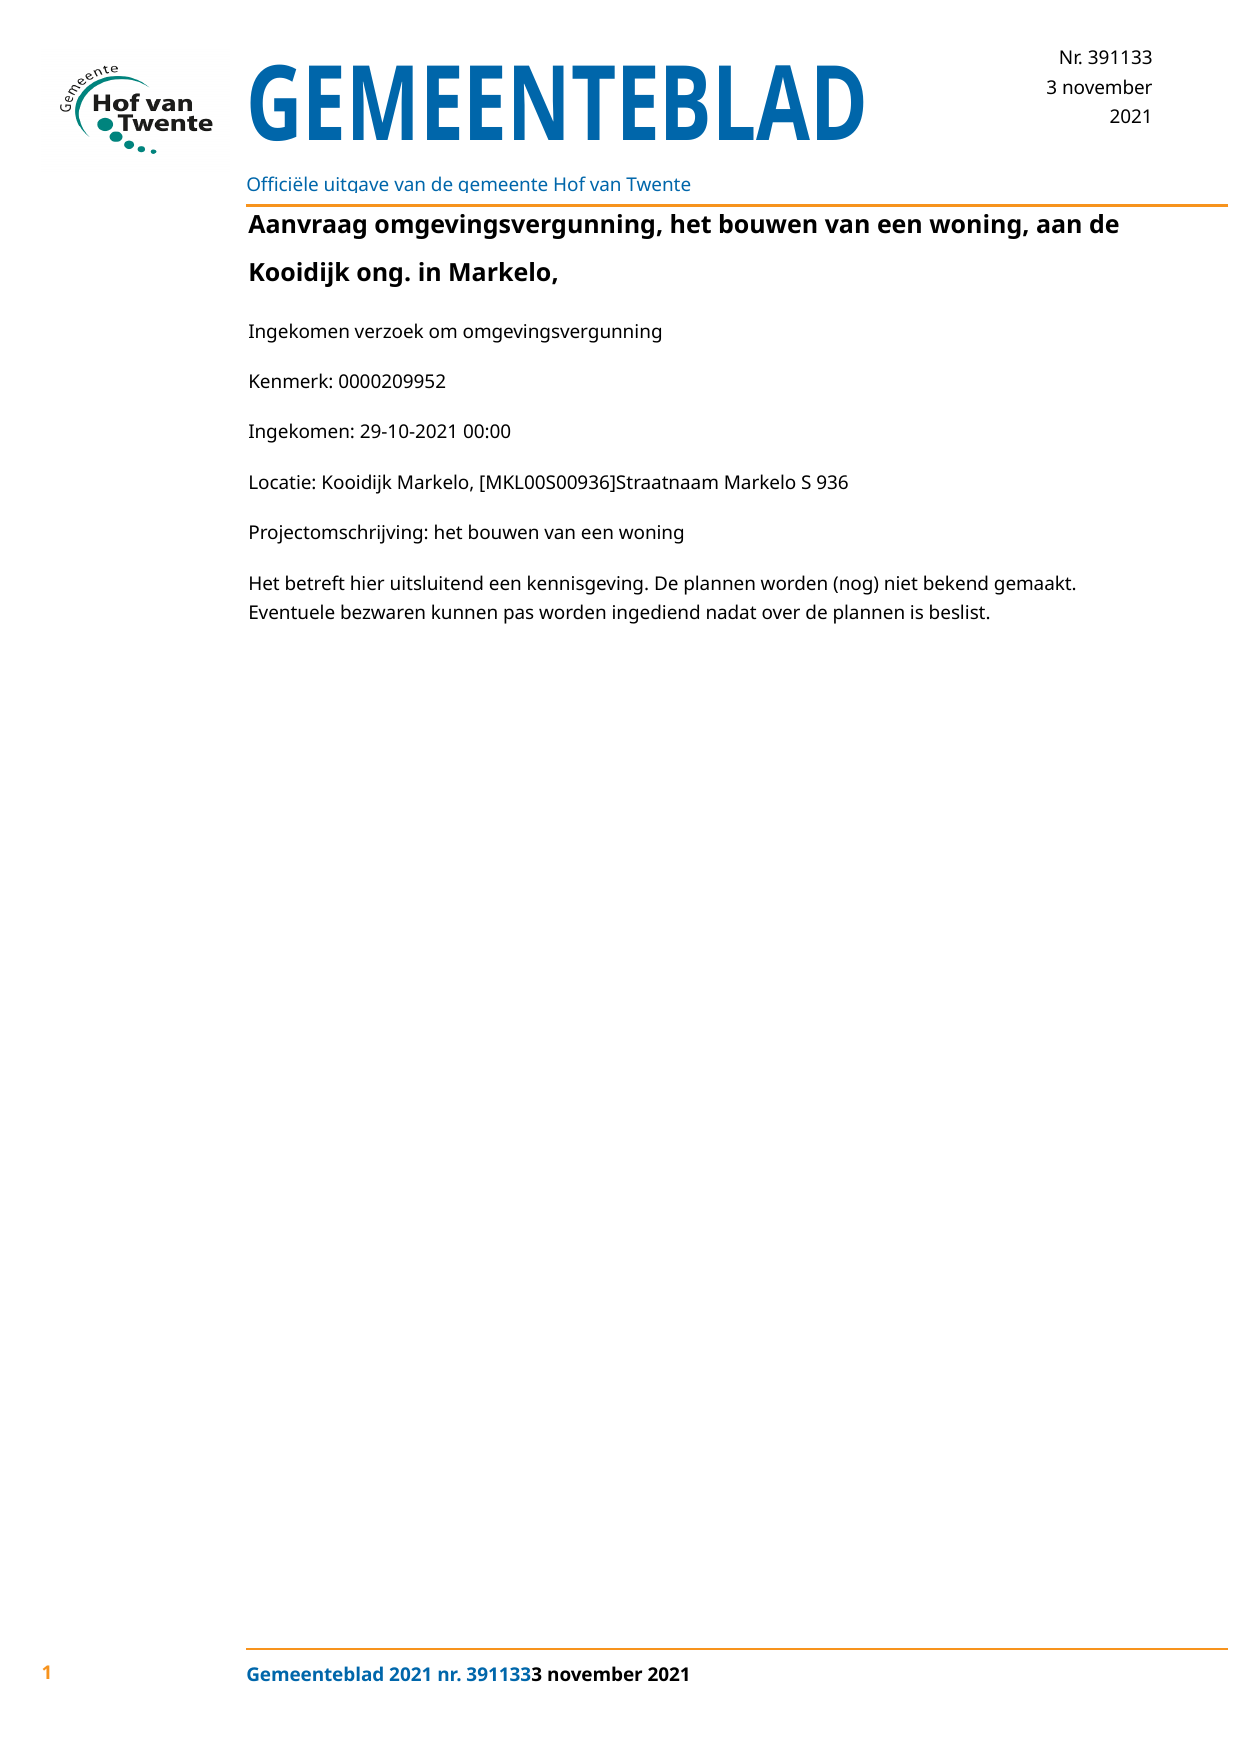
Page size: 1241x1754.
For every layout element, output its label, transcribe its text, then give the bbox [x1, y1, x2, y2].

picture [41, 47, 231, 172]
text Ingekomen verzoek om omgevingsvergunning [248, 318, 1152, 344]
text Kenmerk: 0000209952 [248, 368, 1152, 394]
text Locatie: Kooidijk Markelo, [MKL00S00936]Straatnaam Markelo S 936 [248, 469, 1152, 495]
text Het betreft hier uitsluitend een kennisgeving. De plannen worden (nog) niet bekend gemaakt. Eventuele bezwaren kunnen pas worden ingediend nadat over de plannen is beslist. [248, 570, 1152, 625]
text Projectomschrijving: het bouwen van een woning [248, 519, 1152, 545]
text Ingekomen: 29-10-2021 00:00 [248, 419, 1152, 444]
text Aanvraag omgevingsvergunning, het bouwen van een woning, aan de Kooidijk ong. in Markelo, [248, 207, 1152, 288]
